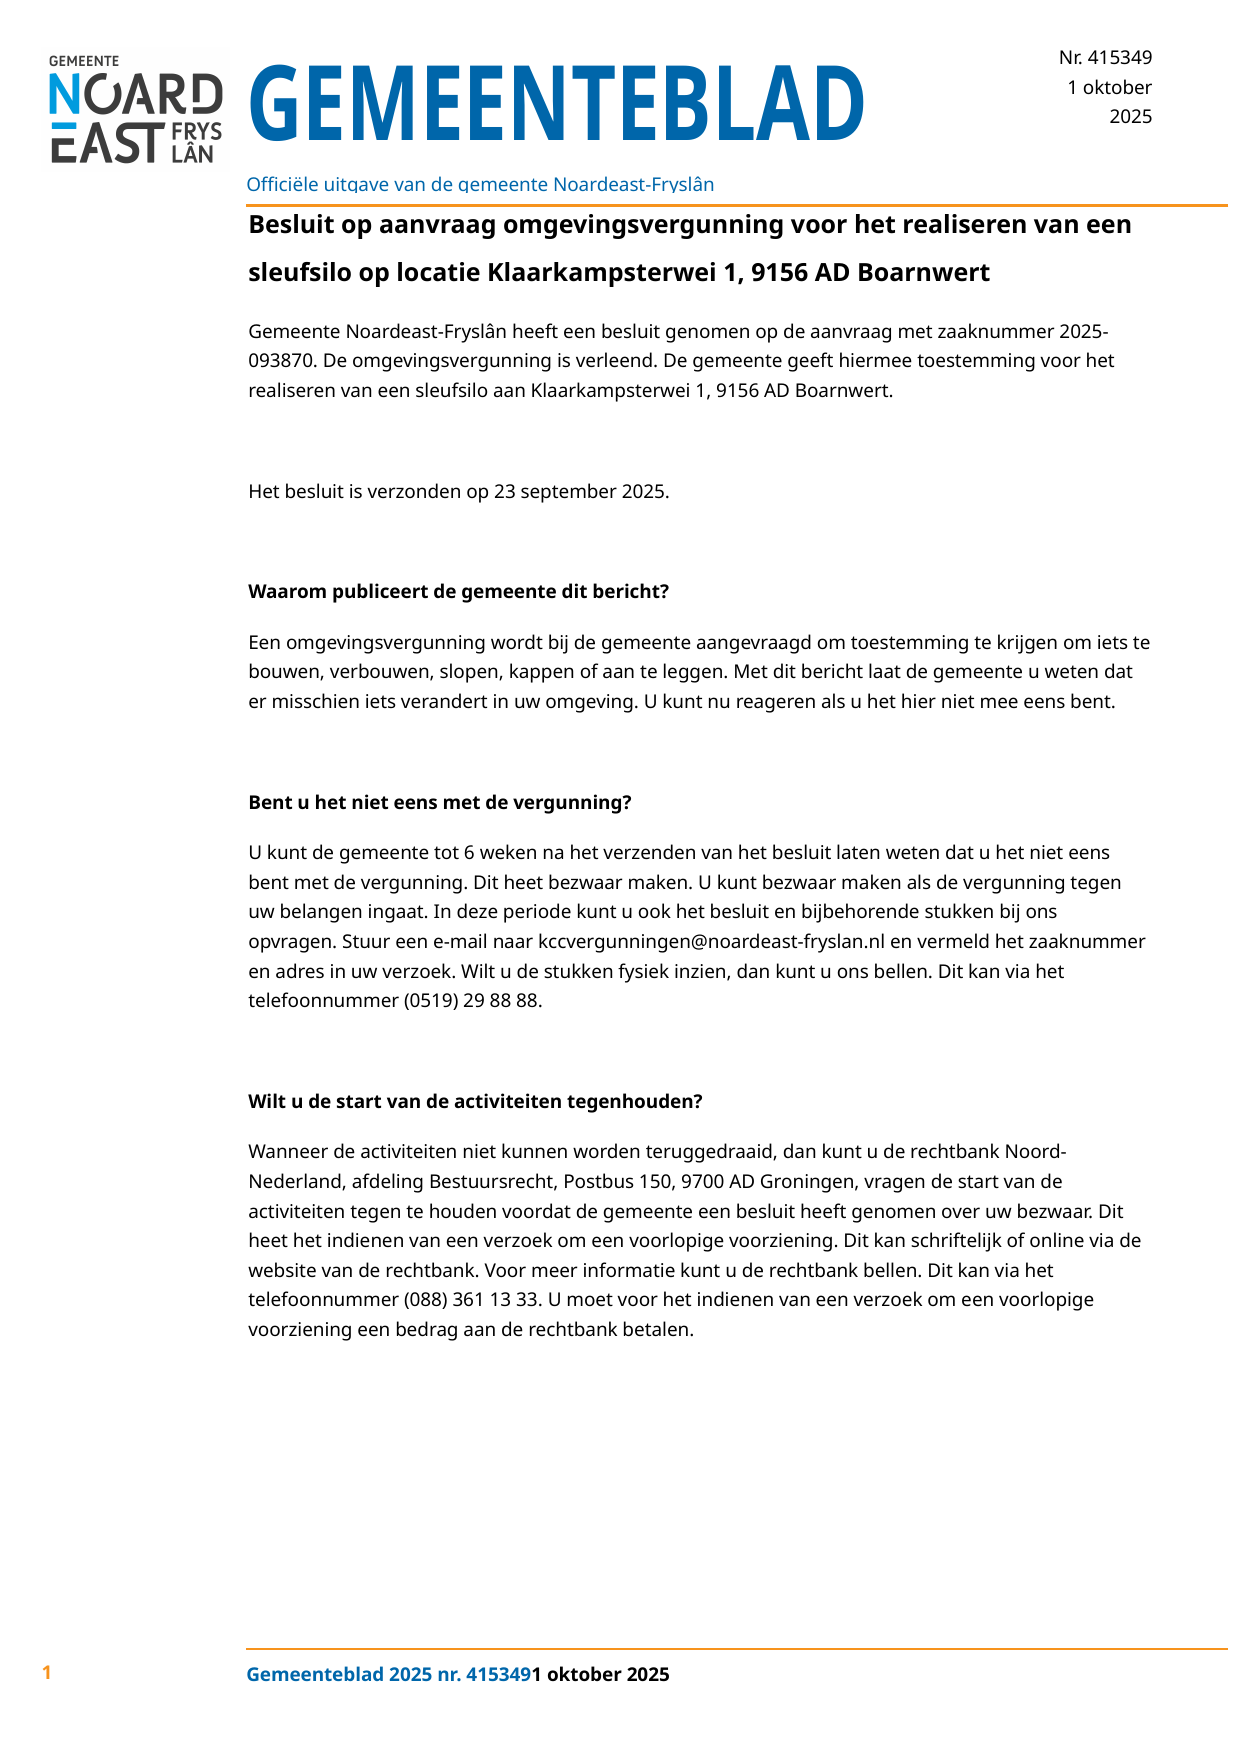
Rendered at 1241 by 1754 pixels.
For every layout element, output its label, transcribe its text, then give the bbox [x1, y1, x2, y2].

text Bent u het niet eens met de vergunning? [248, 789, 1152, 815]
text Wilt u de start van de activiteiten tegenhouden? [248, 1088, 1152, 1114]
text Een omgevingsvergunning wordt bij de gemeente aangevraagd om toestemming te krijgen om iets te bouwen, verbouwen, slopen, kappen of aan te leggen. Met dit bericht laat de gemeente u weten dat er misschien iets verandert in uw omgeving. U kunt nu reageren als u het hier niet mee eens bent. [248, 629, 1152, 714]
text Gemeente Noardeast-Fryslân heeft een besluit genomen op de aanvraag met zaaknummer 2025-093870. De omgevingsvergunning is verleend. De gemeente geeft hiermee toestemming voor het realiseren van een sleufsilo aan Klaarkampsterwei 1, 9156 AD Boarnwert. [248, 318, 1152, 403]
picture [41, 47, 231, 172]
text Wanneer de activiteiten niet kunnen worden teruggedraaid, dan kunt u de rechtbank Noord-Nederland, afdeling Bestuursrecht, Postbus 150, 9700 AD Groningen, vragen de start van de activiteiten tegen te houden voordat de gemeente een besluit heeft genomen over uw bezwaar. Dit heet het indienen van een verzoek om een voorlopige voorziening. Dit kan schriftelijk of online via de website van de rechtbank. Voor meer informatie kunt u de rechtbank bellen. Dit kan via het telefoonnummer (088) 361 13 33. U moet voor het indienen van een verzoek om een voorlopige voorziening een bedrag aan de rechtbank betalen. [248, 1139, 1152, 1342]
text Waarom publiceert de gemeente dit bericht? [248, 579, 1152, 604]
text Besluit op aanvraag omgevingsvergunning voor het realiseren van een sleufsilo op locatie Klaarkampsterwei 1, 9156 AD Boarnwert [248, 207, 1152, 288]
text Het besluit is verzonden op 23 september 2025. [248, 478, 1152, 504]
text U kunt de gemeente tot 6 weken na het verzenden van het besluit laten weten dat u het niet eens bent met de vergunning. Dit heet bezwaar maken. U kunt bezwaar maken als de vergunning tegen uw belangen ingaat. In deze periode kunt u ook het besluit en bijbehorende stukken bij ons opvragen. Stuur een e-mail naar kccvergunningen@noardeast-fryslan.nl en vermeld het zaaknummer en adres in uw verzoek. Wilt u de stukken fysiek inzien, dan kunt u ons bellen. Dit kan via het telefoonnummer (0519) 29 88 88. [248, 839, 1152, 1013]
